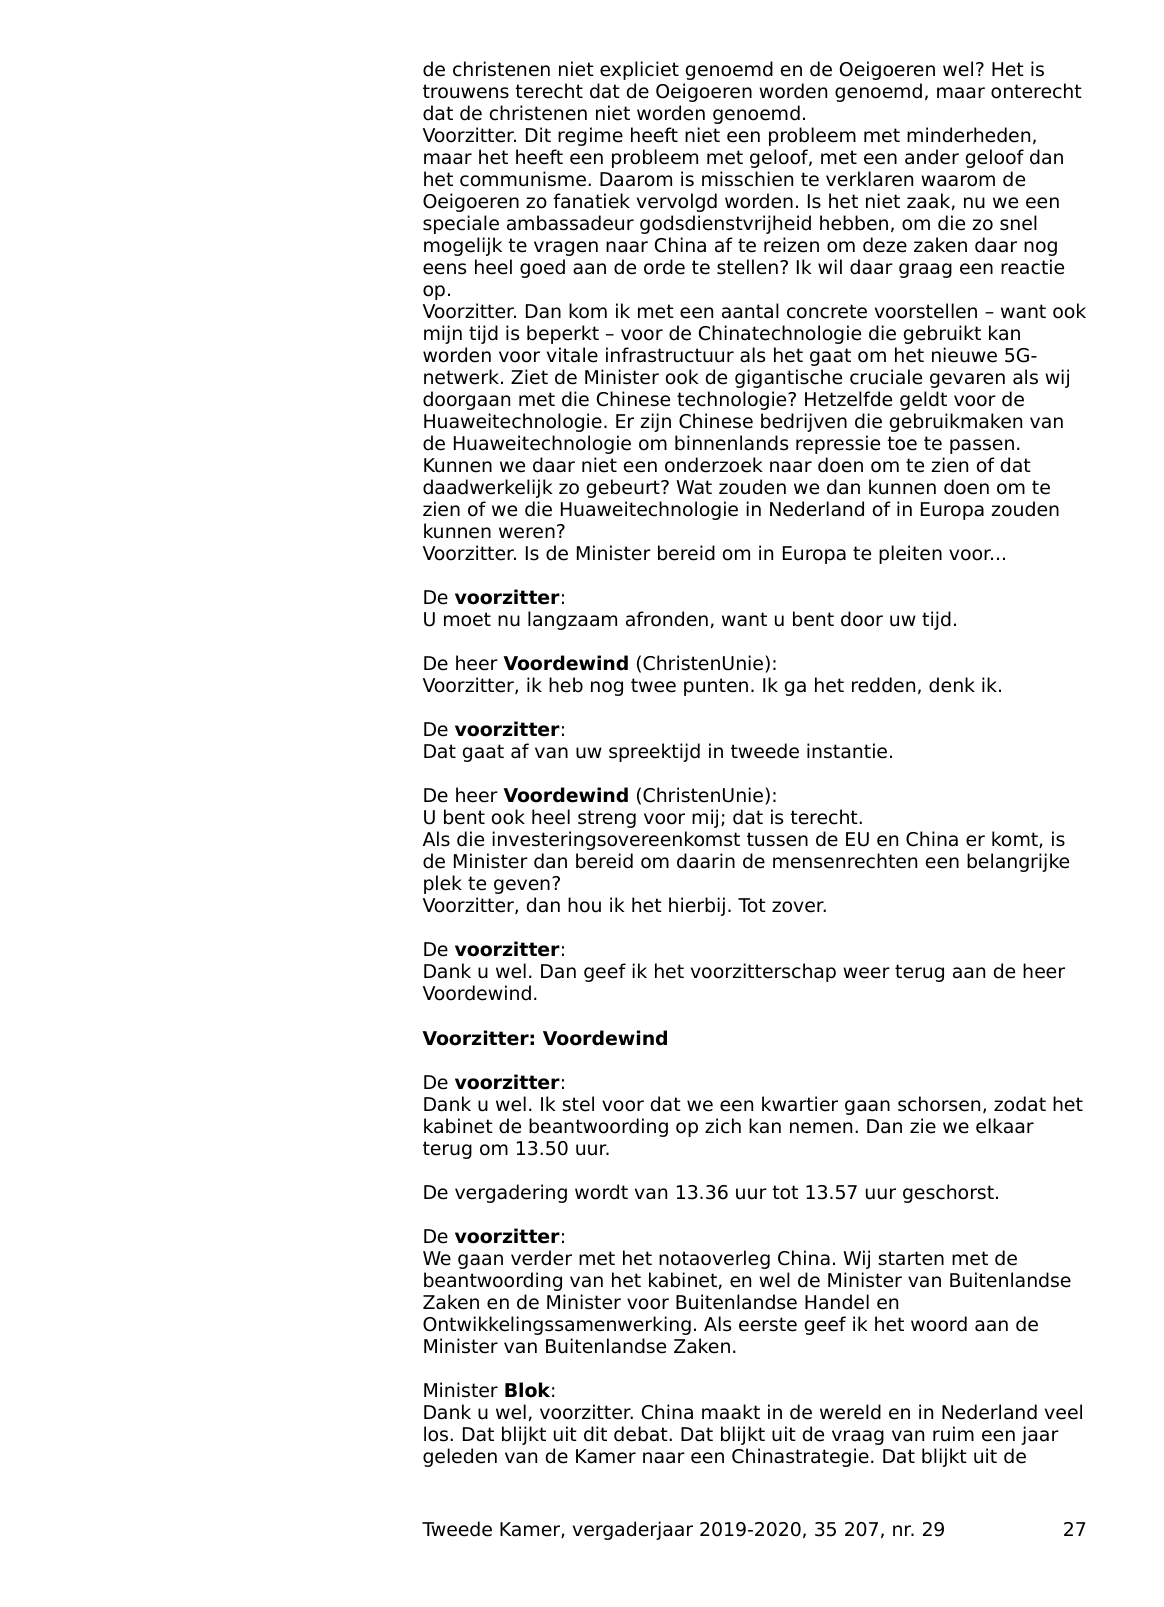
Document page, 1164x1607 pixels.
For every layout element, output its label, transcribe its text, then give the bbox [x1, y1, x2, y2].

text Dank u wel. Dan geef ik het voorzitterschap weer terug aan de heer Voordewind. [422, 961, 1087, 1005]
text Dank u wel. Ik stel voor dat we een kwartier gaan schorsen, zodat het kabinet de beantwoording op zich kan nemen. Dan zie we elkaar terug om 13.50 uur. [422, 1093, 1087, 1159]
text de christenen niet expliciet genoemd en de Oeigoeren wel? Het is trouwens terecht dat de Oeigoeren worden genoemd, maar onterecht dat de christenen niet worden genoemd. [422, 59, 1087, 125]
text De heer Voordewind (ChristenUnie): [422, 653, 1087, 675]
text Voorzitter. Dit regime heeft niet een probleem met minderheden, maar het heeft een probleem met geloof, met een ander geloof dan het communisme. Daarom is misschien te verklaren waarom de Oeigoeren zo fanatiek vervolgd worden. Is het niet zaak, nu we een speciale ambassadeur godsdienstvrijheid hebben, om die zo snel mogelijk te vragen naar China af te reizen om deze zaken daar nog eens heel goed aan de orde te stellen? Ik wil daar graag een reactie op. [422, 125, 1087, 301]
text Dank u wel, voorzitter. China maakt in de wereld en in Nederland veel los. Dat blijkt uit dit debat. Dat blijkt uit de vraag van ruim een jaar geleden van de Kamer naar een Chinastrategie. Dat blijkt uit de [422, 1402, 1087, 1468]
text Voorzitter: Voordewind [422, 1027, 1087, 1049]
text We gaan verder met het notaoverleg China. Wij starten met de beantwoording van het kabinet, en wel de Minister van Buitenlandse Zaken en de Minister voor Buitenlandse Handel en Ontwikkelingssamenwerking. Als eerste geef ik het woord aan de Minister van Buitenlandse Zaken. [422, 1248, 1087, 1358]
text Als die investeringsovereenkomst tussen de EU en China er komt, is de Minister dan bereid om daarin de mensenrechten een belangrijke plek te geven? [422, 829, 1087, 895]
text Voorzitter, dan hou ik het hierbij. Tot zover. [422, 895, 1087, 917]
text De voorzitter: [422, 1226, 1087, 1248]
text De voorzitter: [422, 939, 1087, 961]
text Voorzitter, ik heb nog twee punten. Ik ga het redden, denk ik. [422, 675, 1087, 697]
text Voorzitter. Is de Minister bereid om in Europa te pleiten voor... [422, 543, 1087, 564]
text Minister Blok: [422, 1380, 1087, 1402]
text De vergadering wordt van 13.36 uur tot 13.57 uur geschorst. [422, 1182, 1087, 1204]
text U bent ook heel streng voor mij; dat is terecht. [422, 807, 1087, 829]
text De voorzitter: [422, 1072, 1087, 1093]
text De voorzitter: [422, 719, 1087, 741]
text De voorzitter: [422, 587, 1087, 609]
text De heer Voordewind (ChristenUnie): [422, 785, 1087, 807]
text Voorzitter. Dan kom ik met een aantal concrete voorstellen – want ook mijn tijd is beperkt – voor de Chinatechnologie die gebruikt kan worden voor vitale infrastructuur als het gaat om het nieuwe 5G-netwerk. Ziet de Minister ook de gigantische cruciale gevaren als wij doorgaan met die Chinese technologie? Hetzelfde geldt voor de Huaweitechnologie. Er zijn Chinese bedrijven die gebruikmaken van de Huaweitechnologie om binnenlands repressie toe te passen. Kunnen we daar niet een onderzoek naar doen om te zien of dat daadwerkelijk zo gebeurt? Wat zouden we dan kunnen doen om te zien of we die Huaweitechnologie in Nederland of in Europa zouden kunnen weren? [422, 301, 1087, 543]
text Dat gaat af van uw spreektijd in tweede instantie. [422, 741, 1087, 763]
text U moet nu langzaam afronden, want u bent door uw tijd. [422, 609, 1087, 631]
